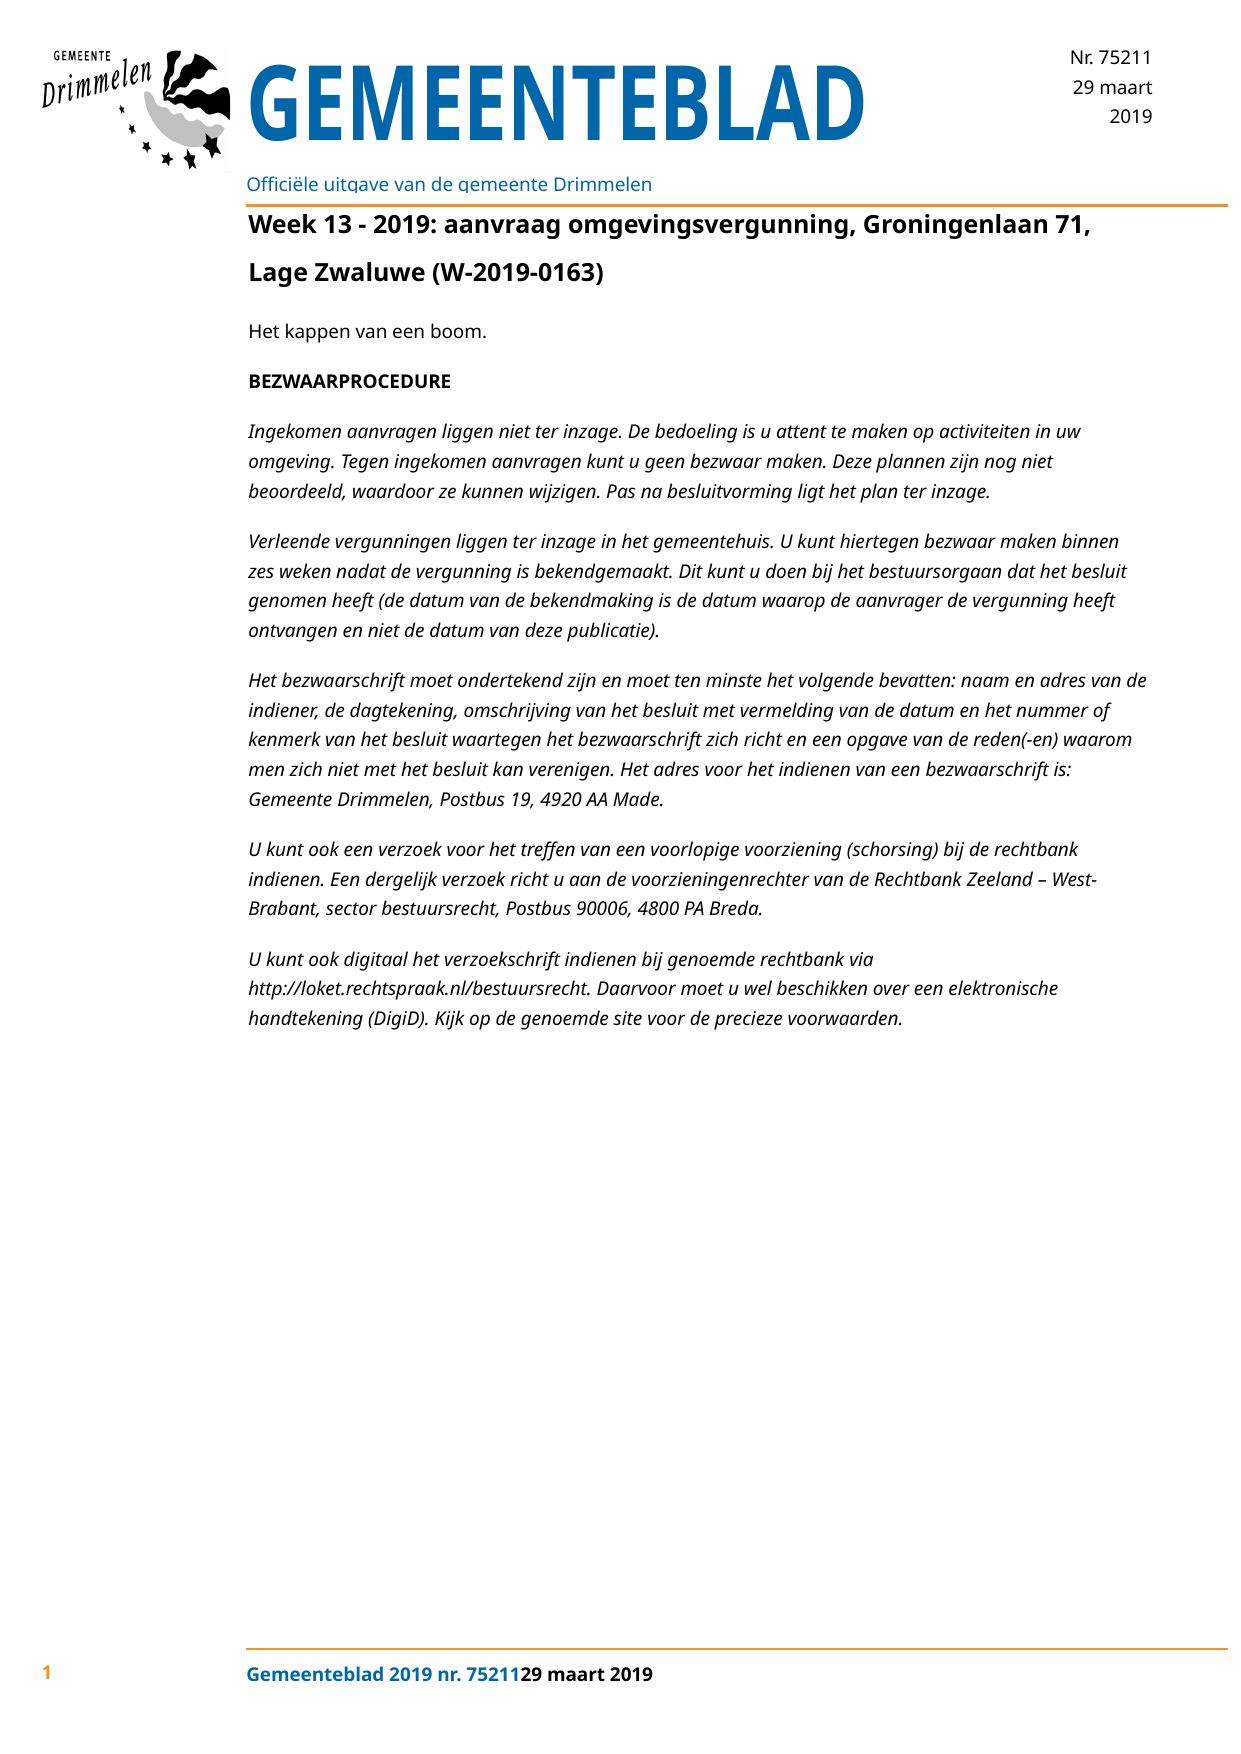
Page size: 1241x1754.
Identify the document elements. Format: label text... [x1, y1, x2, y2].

text BEZWAARPROCEDURE [248, 368, 1152, 394]
text Week 13 - 2019: aanvraag omgevingsvergunning, Groningenlaan 71, Lage Zwaluwe (W-2019-0163) [248, 207, 1152, 288]
text U kunt ook digitaal het verzoekschrift indienen bij genoemde rechtbank via http://loket.rechtspraak.nl/bestuursrecht. Daarvoor moet u wel beschikken over een elektronische handtekening (DigiD). Kijk op de genoemde site voor de precieze voorwaarden. [248, 946, 1152, 1031]
text Verleende vergunningen liggen ter inzage in het gemeentehuis. U kunt hiertegen bezwaar maken binnen zes weken nadat de vergunning is bekendgemaakt. Dit kunt u doen bij het bestuursorgaan dat het besluit genomen heeft (de datum van de bekendmaking is de datum waarop de aanvrager de vergunning heeft ontvangen en niet de datum van deze publicatie). [248, 528, 1152, 643]
text Het kappen van een boom. [248, 318, 1152, 344]
text Het bezwaarschrift moet ondertekend zijn en moet ten minste het volgende bevatten: naam en adres van de indiener, de dagtekening, omschrijving van het besluit met vermelding van de datum en het nummer of kenmerk van het besluit waartegen het bezwaarschrift zich richt en een opgave van de reden(-en) waarom men zich niet met het besluit kan verenigen. Het adres voor het indienen van een bezwaarschrift is: Gemeente Drimmelen, Postbus 19, 4920 AA Made. [248, 667, 1152, 812]
text U kunt ook een verzoek voor het treffen van een voorlopige voorziening (schorsing) bij de rechtbank indienen. Een dergelijk verzoek richt u aan de voorzieningenrechter van de Rechtbank Zeeland – West-Brabant, sector bestuursrecht, Postbus 90006, 4800 PA Breda. [248, 836, 1152, 921]
text Ingekomen aanvragen liggen niet ter inzage. De bedoeling is u attent te maken op activiteiten in uw omgeving. Tegen ingekomen aanvragen kunt u geen bezwaar maken. Deze plannen zijn nog niet beoordeeld, waardoor ze kunnen wijzigen. Pas na besluitvorming ligt het plan ter inzage. [248, 419, 1152, 504]
picture [41, 47, 231, 172]
